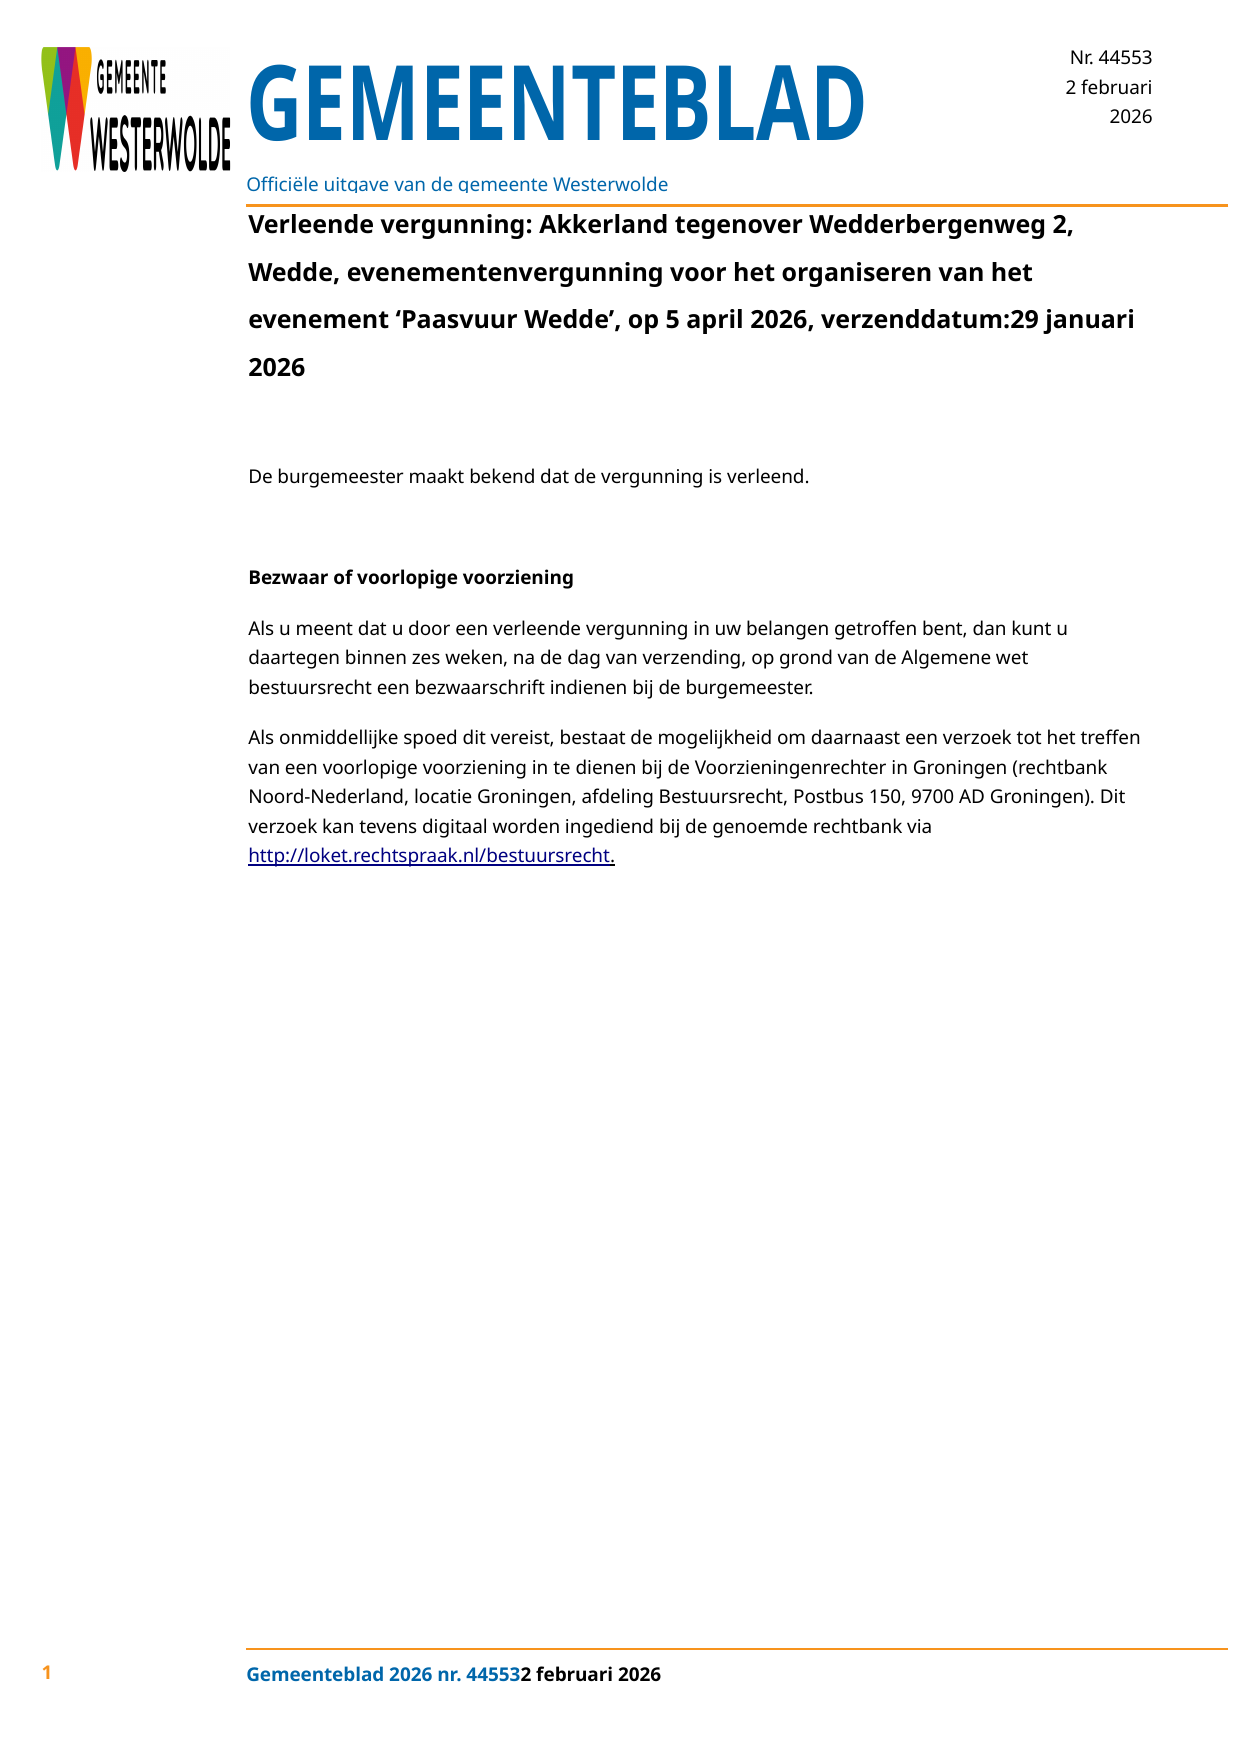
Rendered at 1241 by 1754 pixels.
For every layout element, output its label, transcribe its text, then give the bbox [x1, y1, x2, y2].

text De burgemeester maakt bekend dat de vergunning is verleend. [248, 463, 1152, 489]
text Verleende vergunning: Akkerland tegenover Wedderbergenweg 2, Wedde, evenementenvergunning voor het organiseren van het evenement ‘Paasvuur Wedde’, op 5 april 2026, verzenddatum:29 januari 2026 [248, 207, 1152, 384]
text Als u meent dat u door een verleende vergunning in uw belangen getroffen bent, dan kunt u daartegen binnen zes weken, na de dag van verzending, op grond van de Algemene wet bestuursrecht een bezwaarschrift indienen bij de burgemeester. [248, 615, 1152, 700]
text Als onmiddellijke spoed dit vereist, bestaat de mogelijkheid om daarnaast een verzoek tot het treffen van een voorlopige voorziening in te dienen bij de Voorzieningenrechter in Groningen (rechtbank Noord-Nederland, locatie Groningen, afdeling Bestuursrecht, Postbus 150, 9700 AD Groningen). Dit verzoek kan tevens digitaal worden ingediend bij de genoemde rechtbank via http://loket.rechtspraak.nl/bestuursrecht. [248, 724, 1152, 868]
text Bezwaar of voorlopige voorziening [248, 564, 1152, 590]
picture [41, 47, 231, 172]
